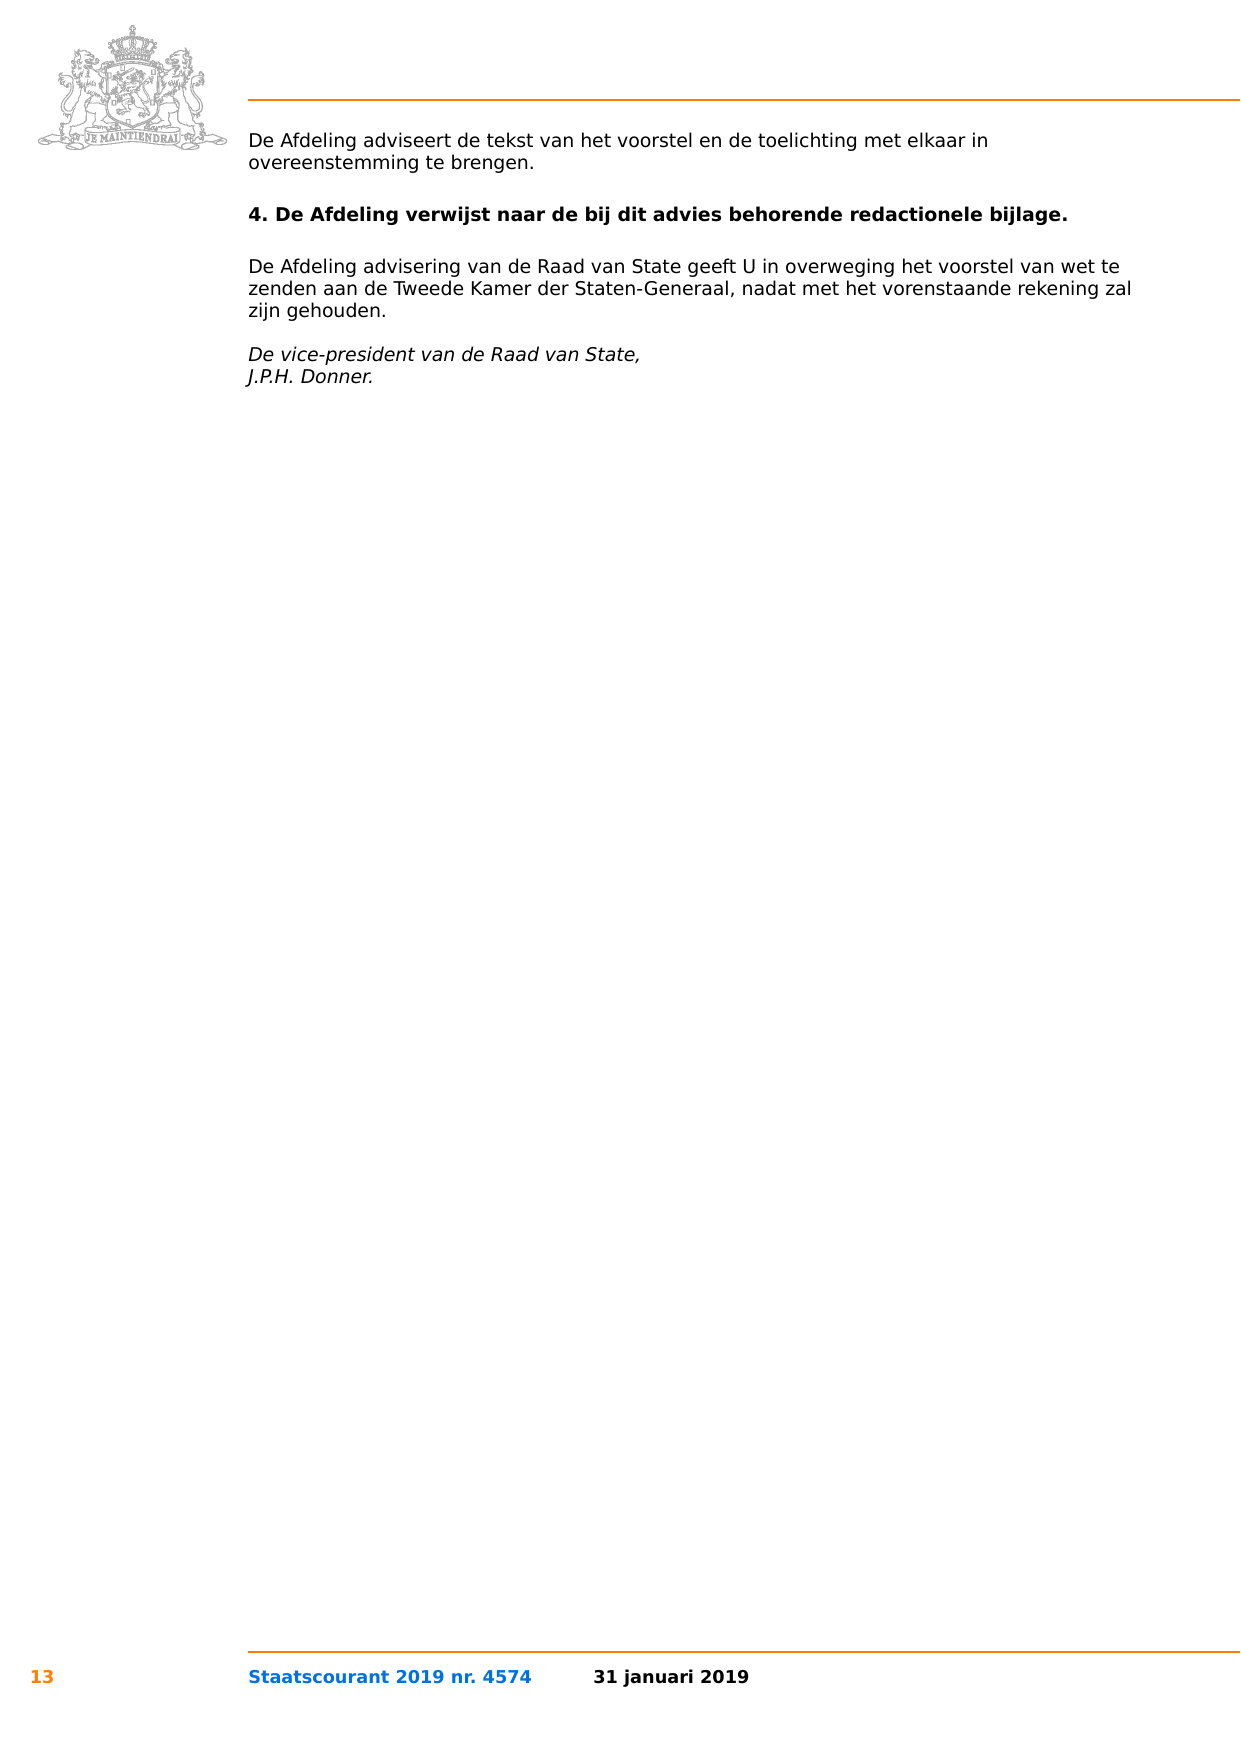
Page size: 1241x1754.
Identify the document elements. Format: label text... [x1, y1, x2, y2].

text De vice-president van de Raad van State, J.P.H. Donner. [248, 344, 1163, 388]
text De Afdeling advisering van de Raad van State geeft U in overweging het voorstel van wet te zenden aan de Tweede Kamer der Staten-Generaal, nadat met het vorenstaande rekening zal zijn gehouden. [248, 256, 1163, 322]
text De Afdeling adviseert de tekst van het voorstel en de toelichting met elkaar in overeenstemming te brengen. [248, 130, 1163, 174]
subtitle 4. De Afdeling verwijst naar de bij dit advies behorende redactionele bijlage. [248, 204, 1163, 226]
picture [38, 25, 227, 150]
